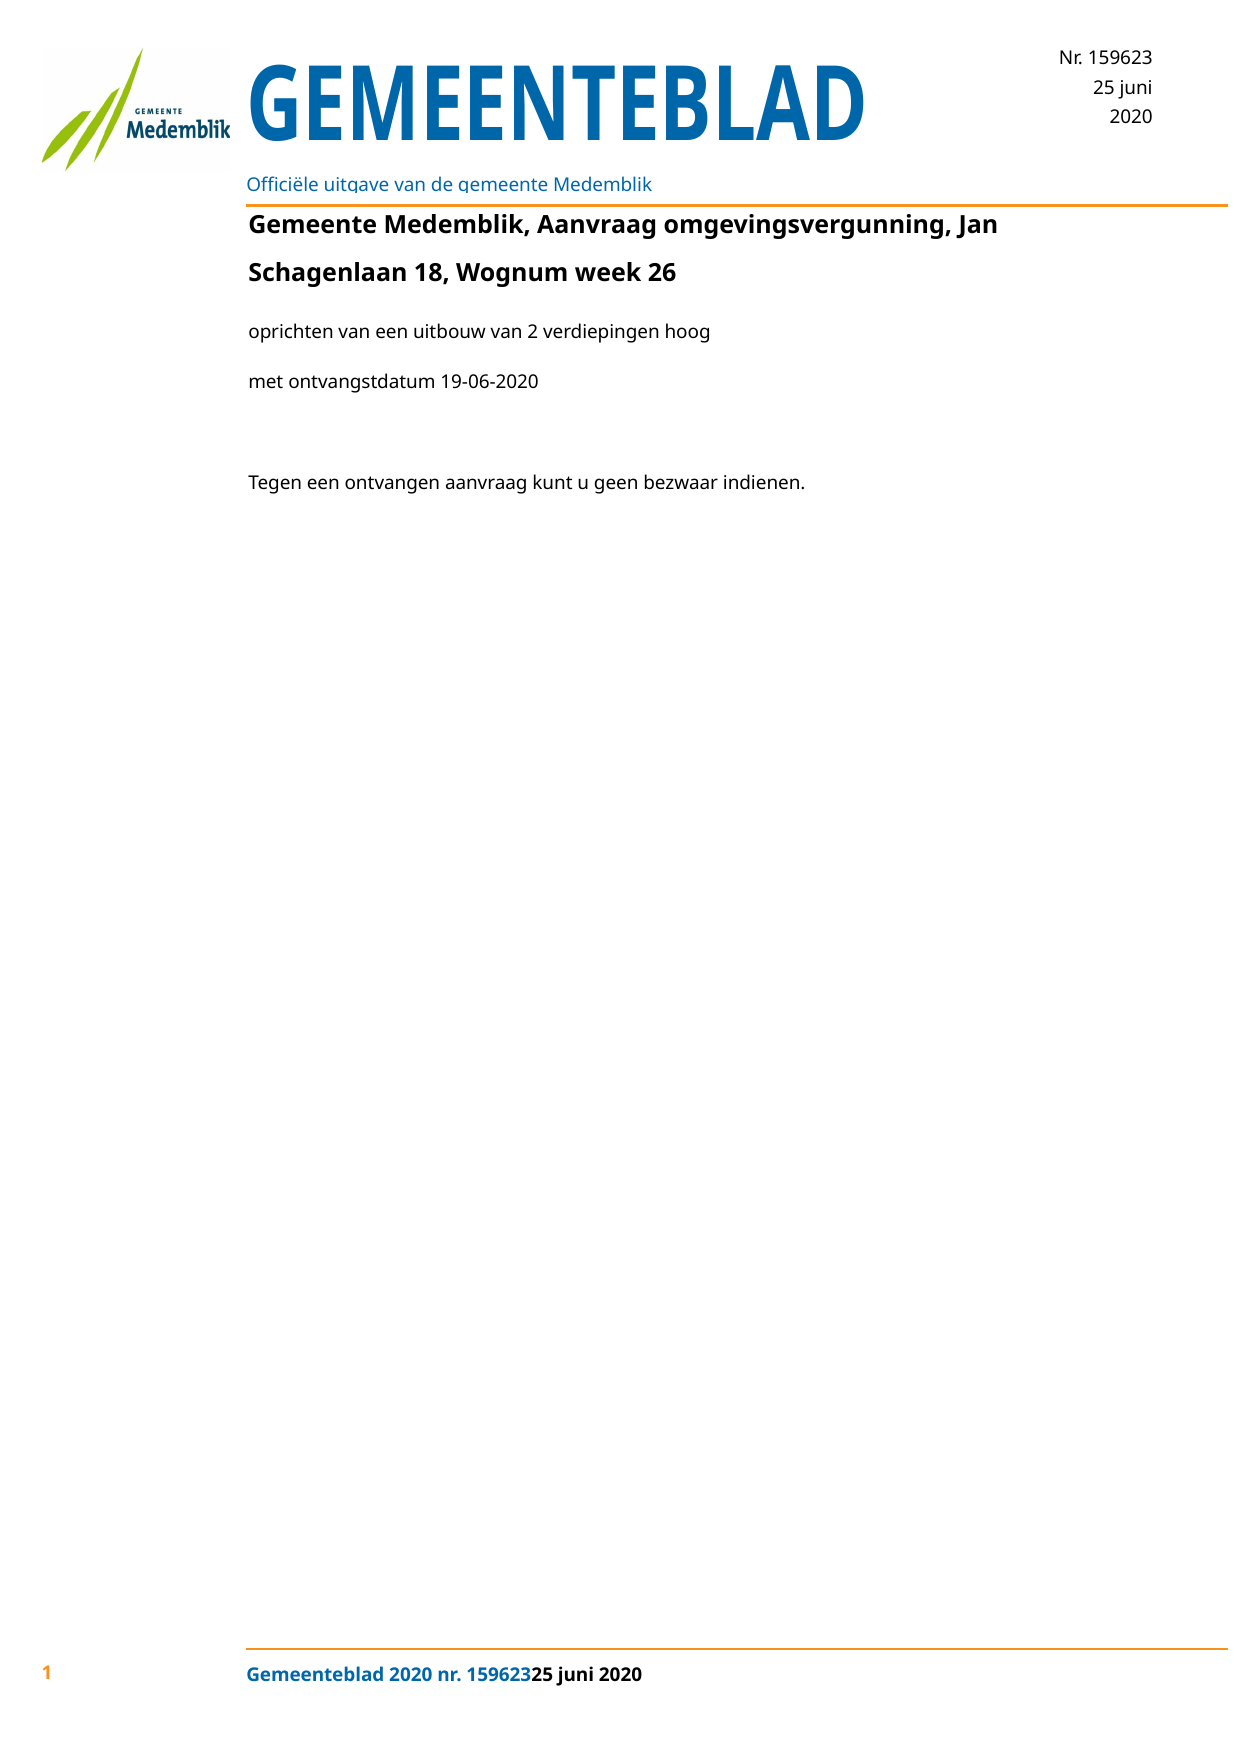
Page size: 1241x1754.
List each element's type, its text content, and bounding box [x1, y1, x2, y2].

picture [41, 47, 231, 172]
text Tegen een ontvangen aanvraag kunt u geen bezwaar indienen. [248, 469, 1152, 495]
text oprichten van een uitbouw van 2 verdiepingen hoog [248, 318, 1152, 344]
text Gemeente Medemblik, Aanvraag omgevingsvergunning, Jan Schagenlaan 18, Wognum week 26 [248, 207, 1152, 288]
text met ontvangstdatum 19-06-2020 [248, 368, 1152, 394]
